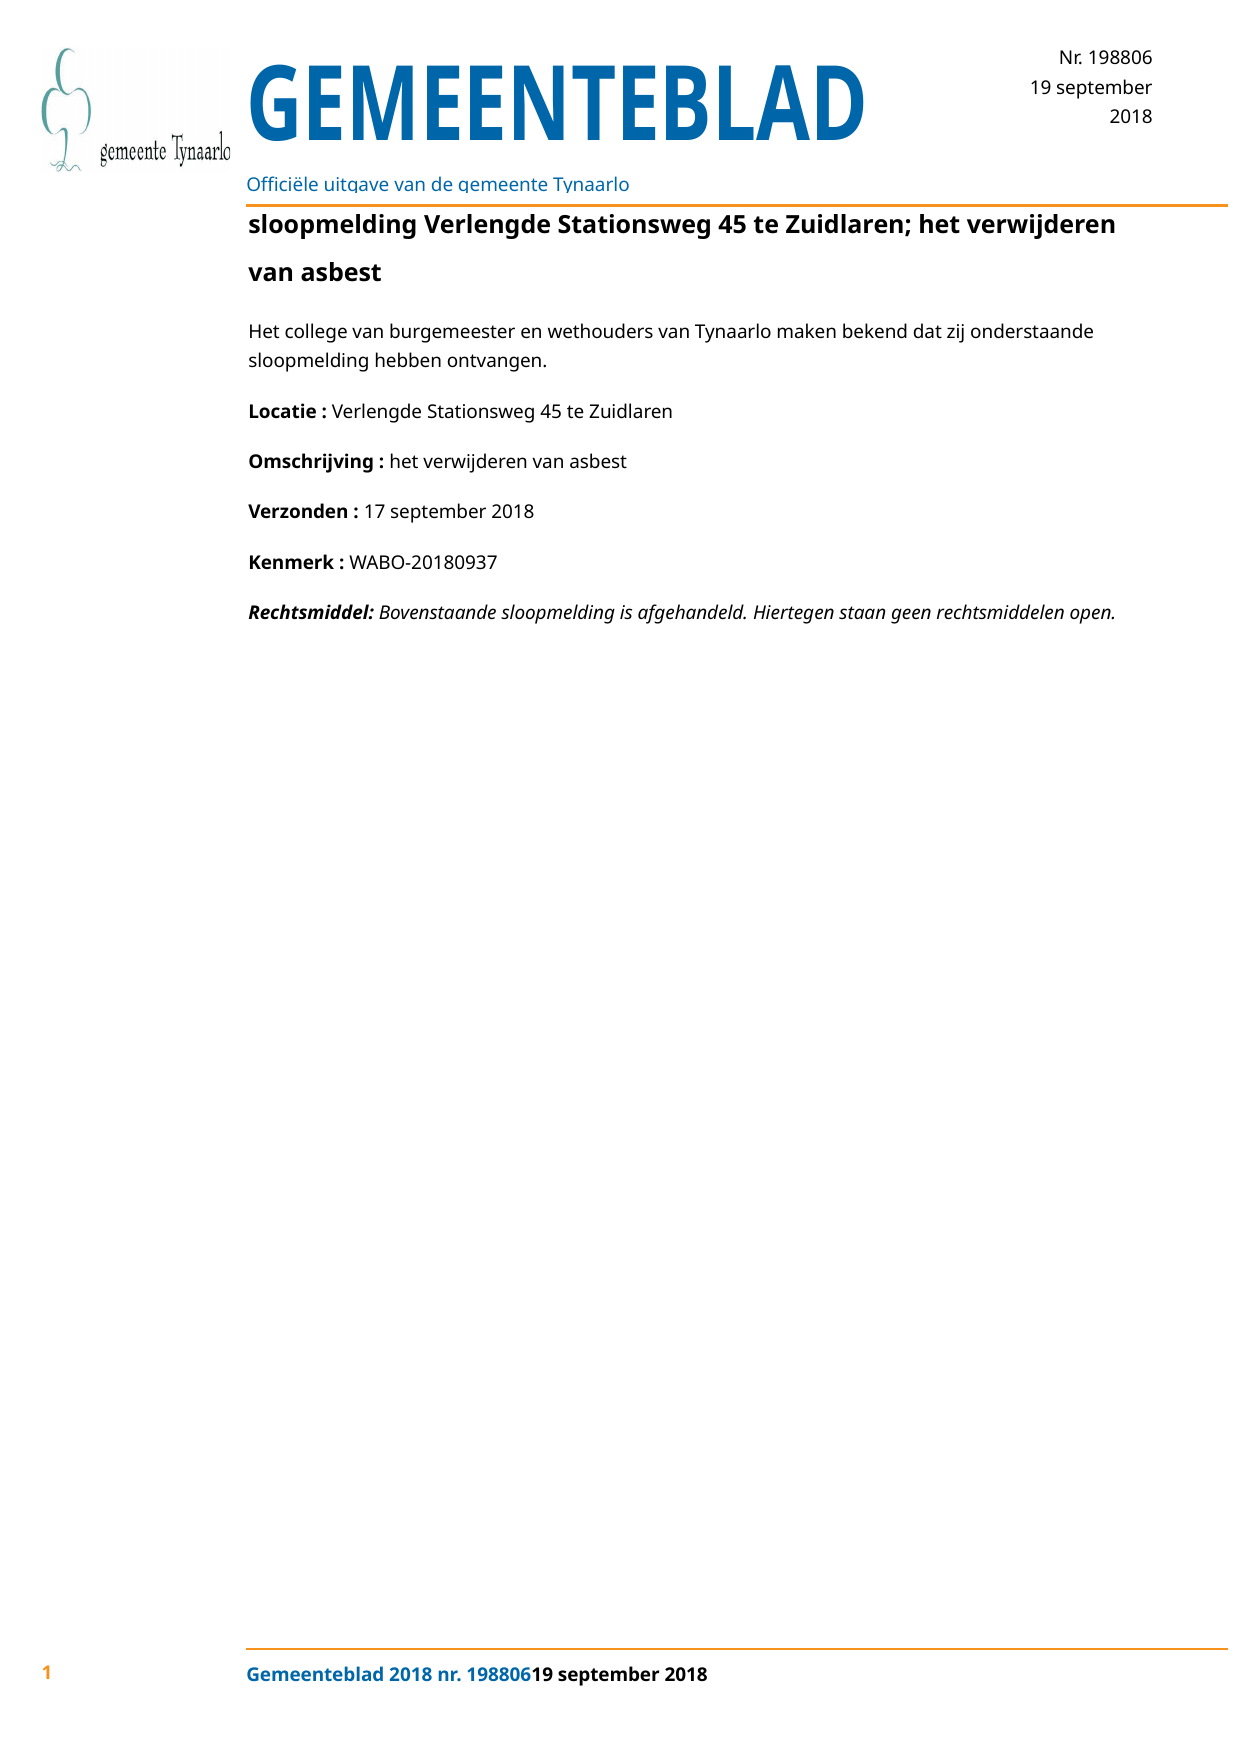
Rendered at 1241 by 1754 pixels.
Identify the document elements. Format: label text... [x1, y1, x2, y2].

text Locatie : Verlengde Stationsweg 45 te Zuidlaren [248, 398, 1152, 424]
text sloopmelding Verlengde Stationsweg 45 te Zuidlaren; het verwijderen van asbest [248, 207, 1152, 288]
text Het college van burgemeester en wethouders van Tynaarlo maken bekend dat zij onderstaande sloopmelding hebben ontvangen. [248, 318, 1152, 373]
text Kenmerk : WABO-20180937 [248, 549, 1152, 575]
text Verzonden : 17 september 2018 [248, 499, 1152, 524]
picture [41, 47, 231, 172]
text Rechtsmiddel: Bovenstaande sloopmelding is afgehandeld. Hiertegen staan geen rechtsmiddelen open. [248, 599, 1152, 625]
text Omschrijving : het verwijderen van asbest [248, 448, 1152, 474]
